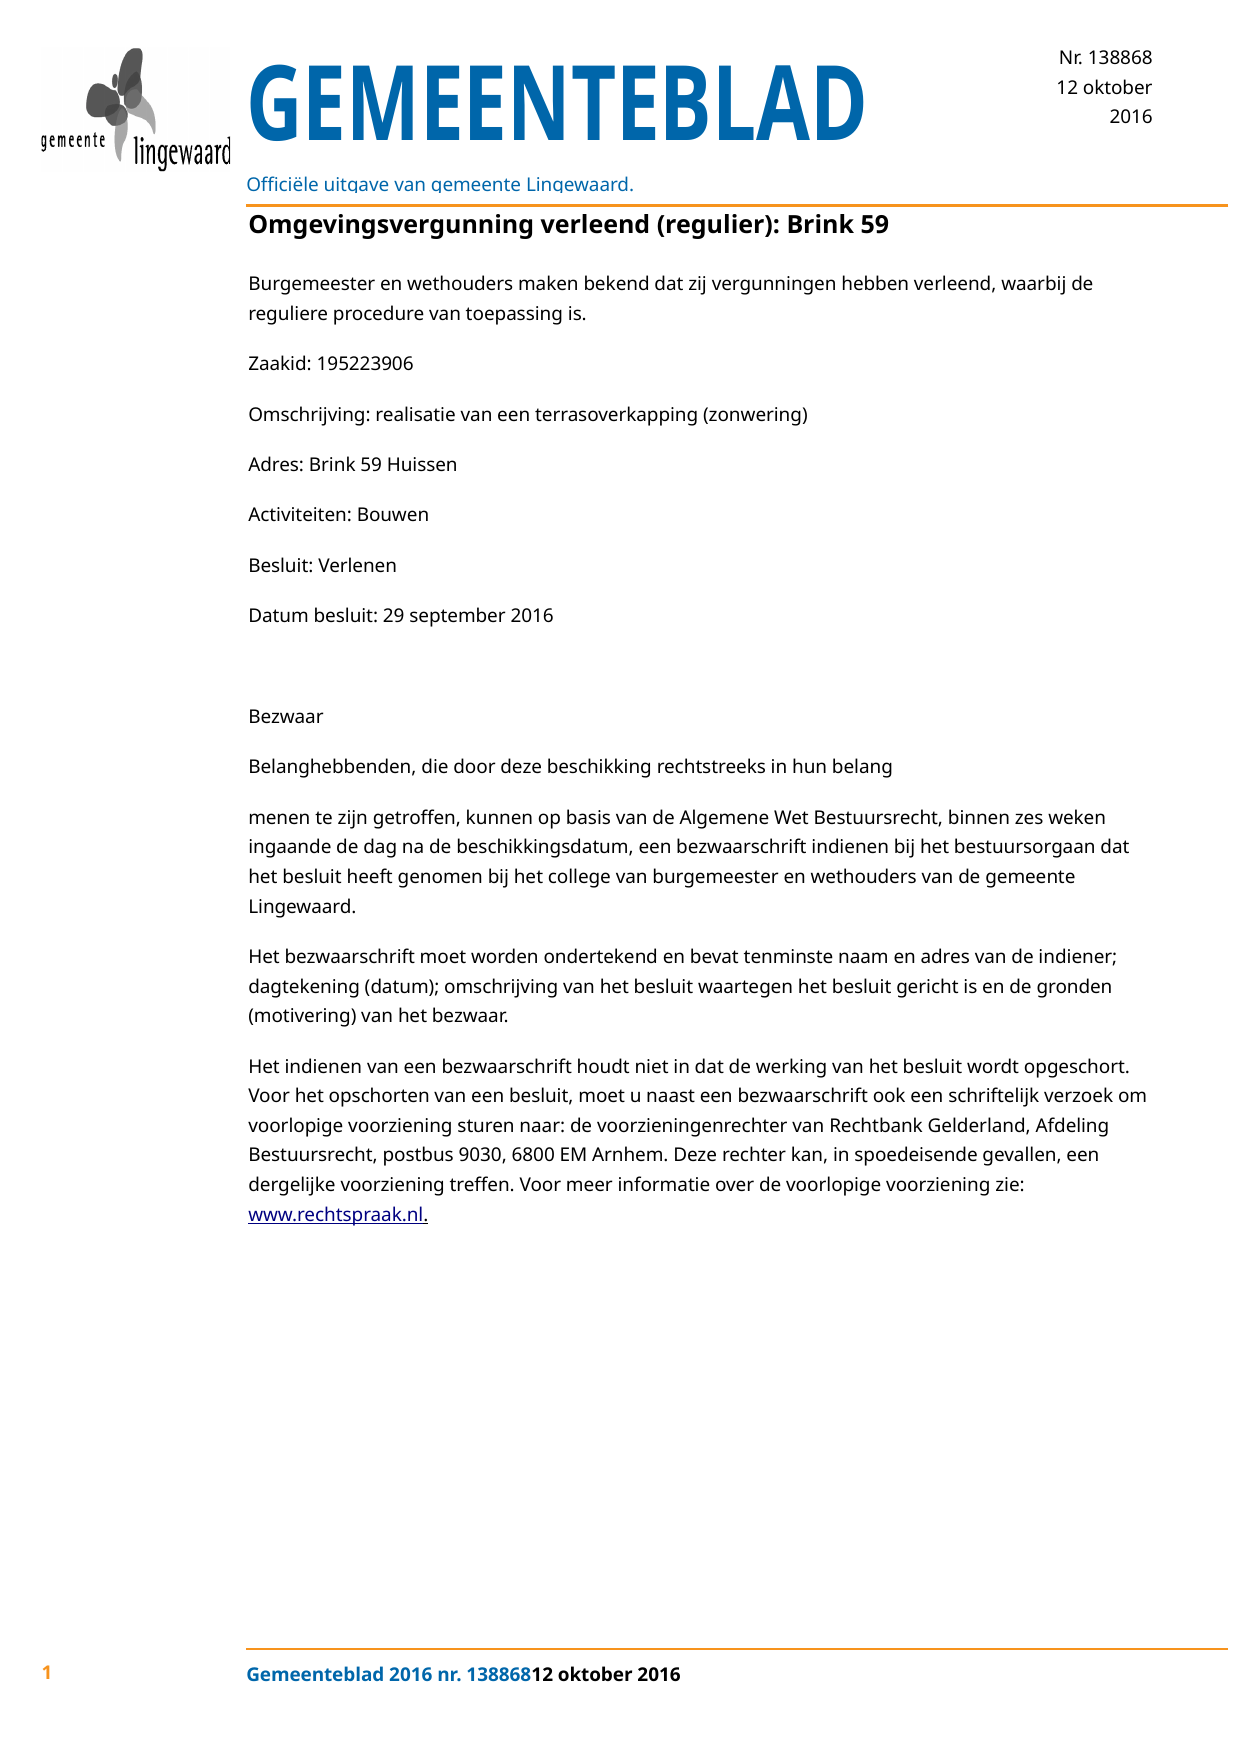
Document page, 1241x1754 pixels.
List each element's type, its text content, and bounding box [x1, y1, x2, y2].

text Burgemeester en wethouders maken bekend dat zij vergunningen hebben verleend, waarbij de reguliere procedure van toepassing is. [248, 270, 1152, 326]
text Het indienen van een bezwaarschrift houdt niet in dat de werking van het besluit wordt opgeschort. Voor het opschorten van een besluit, moet u naast een bezwaarschrift ook een schriftelijk verzoek om voorlopige voorziening sturen naar: de voorzieningenrechter van Rechtbank Gelderland, Afdeling Bestuursrecht, postbus 9030, 6800 EM Arnhem. Deze rechter kan, in spoedeisende gevallen, een dergelijke voorziening treffen. Voor meer informatie over de voorlopige voorziening zie: www.rechtspraak.nl. [248, 1053, 1152, 1226]
text Belanghebbenden, die door deze beschikking rechtstreeks in hun belang [248, 754, 1152, 779]
text Het bezwaarschrift moet worden ondertekend en bevat tenminste naam en adres van de indiener; dagtekening (datum); omschrijving van het besluit waartegen het besluit gericht is en de gronden (motivering) van het bezwaar. [248, 943, 1152, 1028]
text Omschrijving: realisatie van een terrasoverkapping (zonwering) [248, 401, 1152, 426]
text Omgevingsvergunning verleend (regulier): Brink 59 [248, 207, 1152, 241]
text Adres: Brink 59 Huissen [248, 451, 1152, 477]
picture [41, 47, 231, 172]
text menen te zijn getroffen, kunnen op basis van de Algemene Wet Bestuursrecht, binnen zes weken ingaande de dag na de beschikkingsdatum, een bezwaarschrift indienen bij het bestuursorgaan dat het besluit heeft genomen bij het college van burgemeester en wethouders van de gemeente Lingewaard. [248, 804, 1152, 918]
text Bezwaar [248, 703, 1152, 729]
text Zaakid: 195223906 [248, 350, 1152, 376]
text Activiteiten: Bouwen [248, 502, 1152, 527]
text Datum besluit: 29 september 2016 [248, 602, 1152, 628]
text Besluit: Verlenen [248, 552, 1152, 578]
